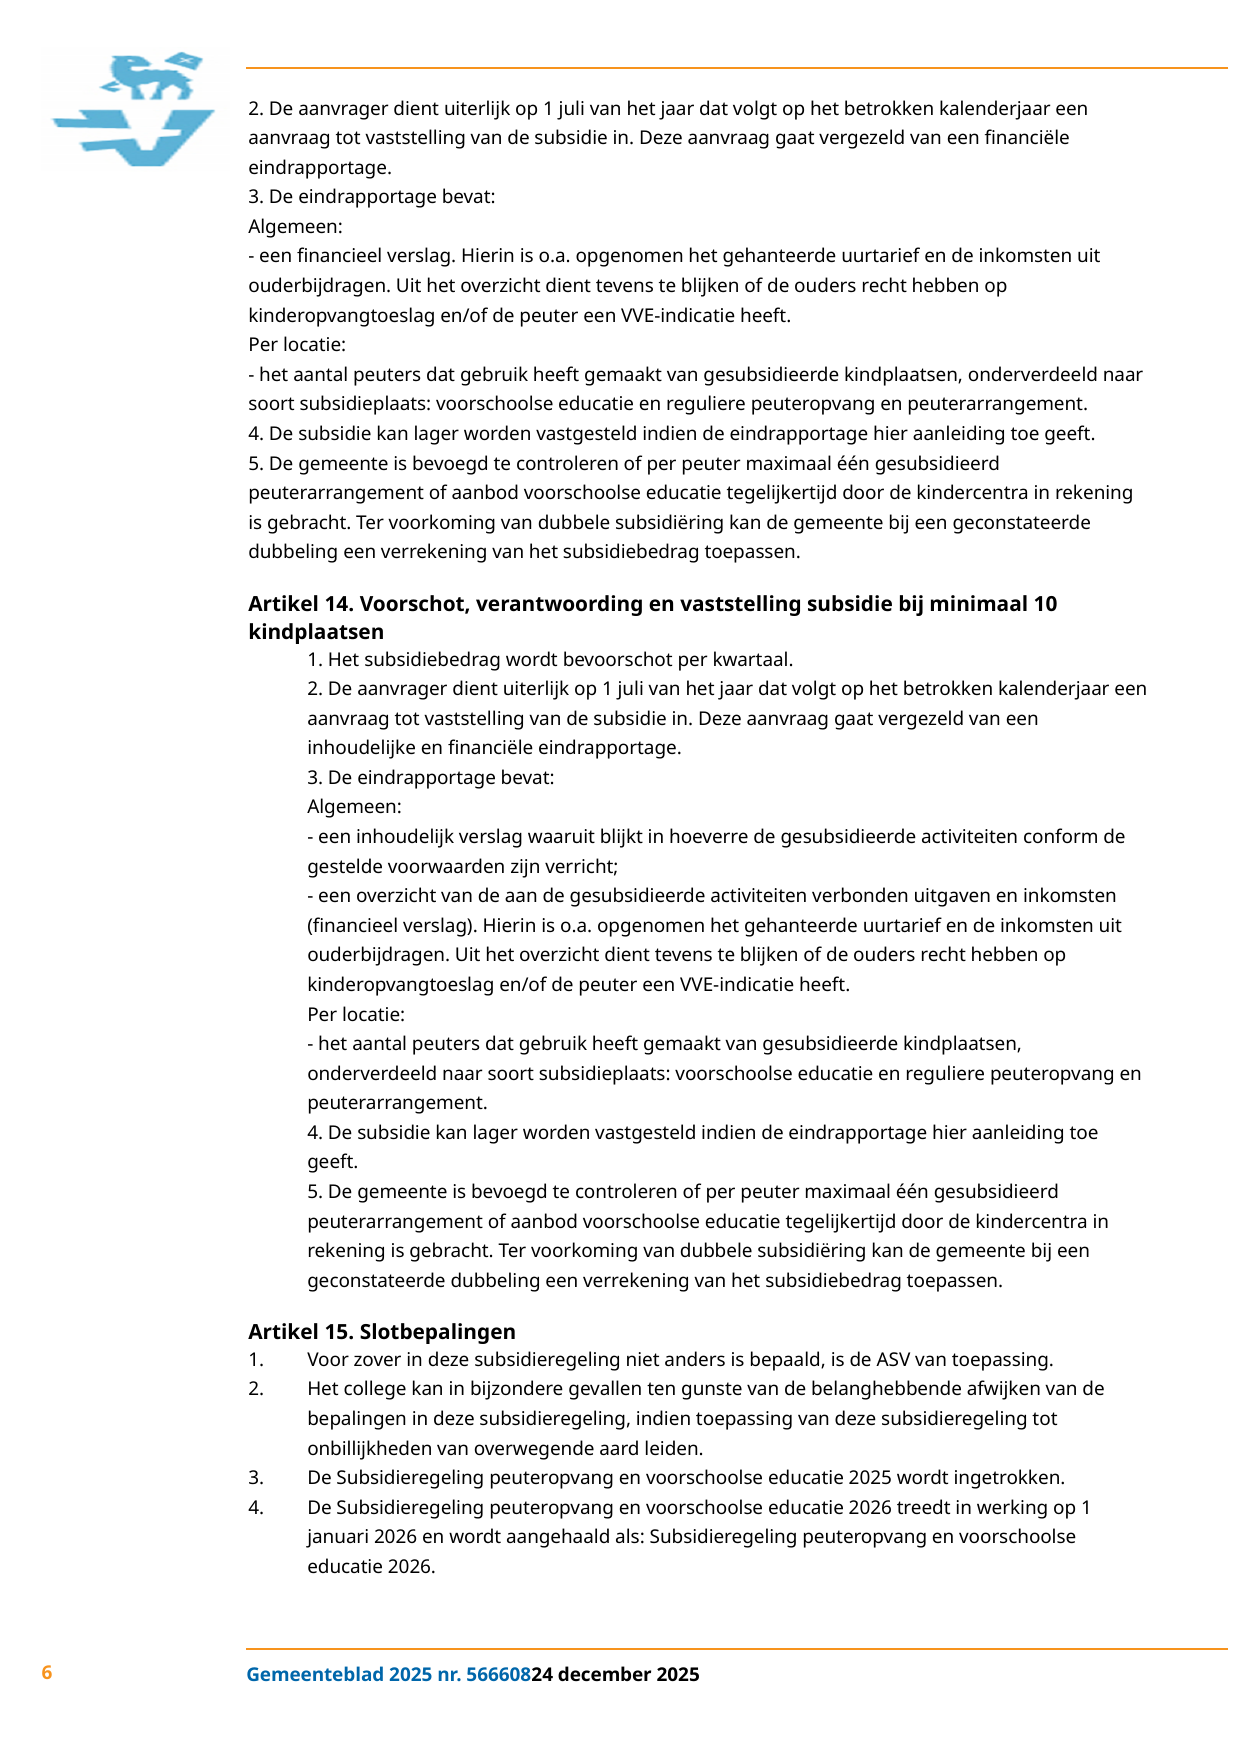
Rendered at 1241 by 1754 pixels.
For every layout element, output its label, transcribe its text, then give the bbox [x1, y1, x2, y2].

list - een overzicht van de aan de gesubsidieerde activiteiten verbonden uitgaven en inkomsten (financieel verslag). Hierin is o.a. opgenomen het gehanteerde uurtarief en de inkomsten uit ouderbijdragen. Uit het overzicht dient tevens te blijken of de ouders recht hebben op kinderopvangtoeslag en/of de peuter een VVE-indicatie heeft. [248, 882, 1152, 997]
list De Subsidieregeling peuteropvang en voorschoolse educatie 2025 wordt ingetrokken. [248, 1464, 1152, 1490]
text Per locatie: [248, 331, 1152, 357]
list Voor zover in deze subsidieregeling niet anders is bepaald, is de ASV van toepassing. [248, 1346, 1152, 1372]
text Algemeen: [248, 213, 1152, 239]
picture [41, 47, 231, 172]
list - het aantal peuters dat gebruik heeft gemaakt van gesubsidieerde kindplaatsen, onderverdeeld naar soort subsidieplaats: voorschoolse educatie en reguliere peuteropvang en peuterarrangement. [248, 1030, 1152, 1115]
text 2. De aanvrager dient uiterlijk op 1 juli van het jaar dat volgt op het betrokken kalenderjaar een aanvraag tot vaststelling van de subsidie in. Deze aanvraag gaat vergezeld van een financiële eindrapportage. [248, 95, 1152, 180]
list 5. De gemeente is bevoegd te controleren of per peuter maximaal één gesubsidieerd peuterarrangement of aanbod voorschoolse educatie tegelijkertijd door de kindercentra in rekening is gebracht. Ter voorkoming van dubbele subsidiëring kan de gemeente bij een geconstateerde dubbeling een verrekening van het subsidiebedrag toepassen. [248, 1178, 1152, 1293]
text 3. De eindrapportage bevat: [248, 183, 1152, 209]
text - het aantal peuters dat gebruik heeft gemaakt van gesubsidieerde kindplaatsen, onderverdeeld naar soort subsidieplaats: voorschoolse educatie en reguliere peuteropvang en peuterarrangement. [248, 361, 1152, 416]
text Artikel 14. Voorschot, verantwoording en vaststelling subsidie bij minimaal 10 kindplaatsen [248, 589, 1152, 646]
list Per locatie: [248, 1001, 1152, 1027]
list De Subsidieregeling peuteropvang en voorschoolse educatie 2026 treedt in werking op 1 januari 2026 en wordt aangehaald als: Subsidieregeling peuteropvang en voorschoolse educatie 2026. [248, 1494, 1152, 1579]
list Het college kan in bijzondere gevallen ten gunste van de belanghebbende afwijken van de bepalingen in deze subsidieregeling, indien toepassing van deze subsidieregeling tot onbillijkheden van overwegende aard leiden. [248, 1376, 1152, 1460]
text 5. De gemeente is bevoegd te controleren of per peuter maximaal één gesubsidieerd peuterarrangement of aanbod voorschoolse educatie tegelijkertijd door de kindercentra in rekening is gebracht. Ter voorkoming van dubbele subsidiëring kan de gemeente bij een geconstateerde dubbeling een verrekening van het subsidiebedrag toepassen. [248, 450, 1152, 564]
list 3. De eindrapportage bevat: [248, 764, 1152, 790]
list 2. De aanvrager dient uiterlijk op 1 juli van het jaar dat volgt op het betrokken kalenderjaar een aanvraag tot vaststelling van de subsidie in. Deze aanvraag gaat vergezeld van een inhoudelijke en financiële eindrapportage. [248, 675, 1152, 760]
list - een inhoudelijk verslag waaruit blijkt in hoeverre de gesubsidieerde activiteiten conform de gestelde voorwaarden zijn verricht; [248, 823, 1152, 879]
list Algemeen: [248, 794, 1152, 819]
list 1. Het subsidiebedrag wordt bevoorschot per kwartaal. [248, 646, 1152, 672]
text 4. De subsidie kan lager worden vastgesteld indien de eindrapportage hier aanleiding toe geeft. [248, 420, 1152, 446]
list 4. De subsidie kan lager worden vastgesteld indien de eindrapportage hier aanleiding toe geeft. [248, 1119, 1152, 1174]
text - een financieel verslag. Hierin is o.a. opgenomen het gehanteerde uurtarief en de inkomsten uit ouderbijdragen. Uit het overzicht dient tevens te blijken of de ouders recht hebben op kinderopvangtoeslag en/of de peuter een VVE-indicatie heeft. [248, 243, 1152, 328]
text Artikel 15. Slotbepalingen [248, 1317, 1152, 1346]
